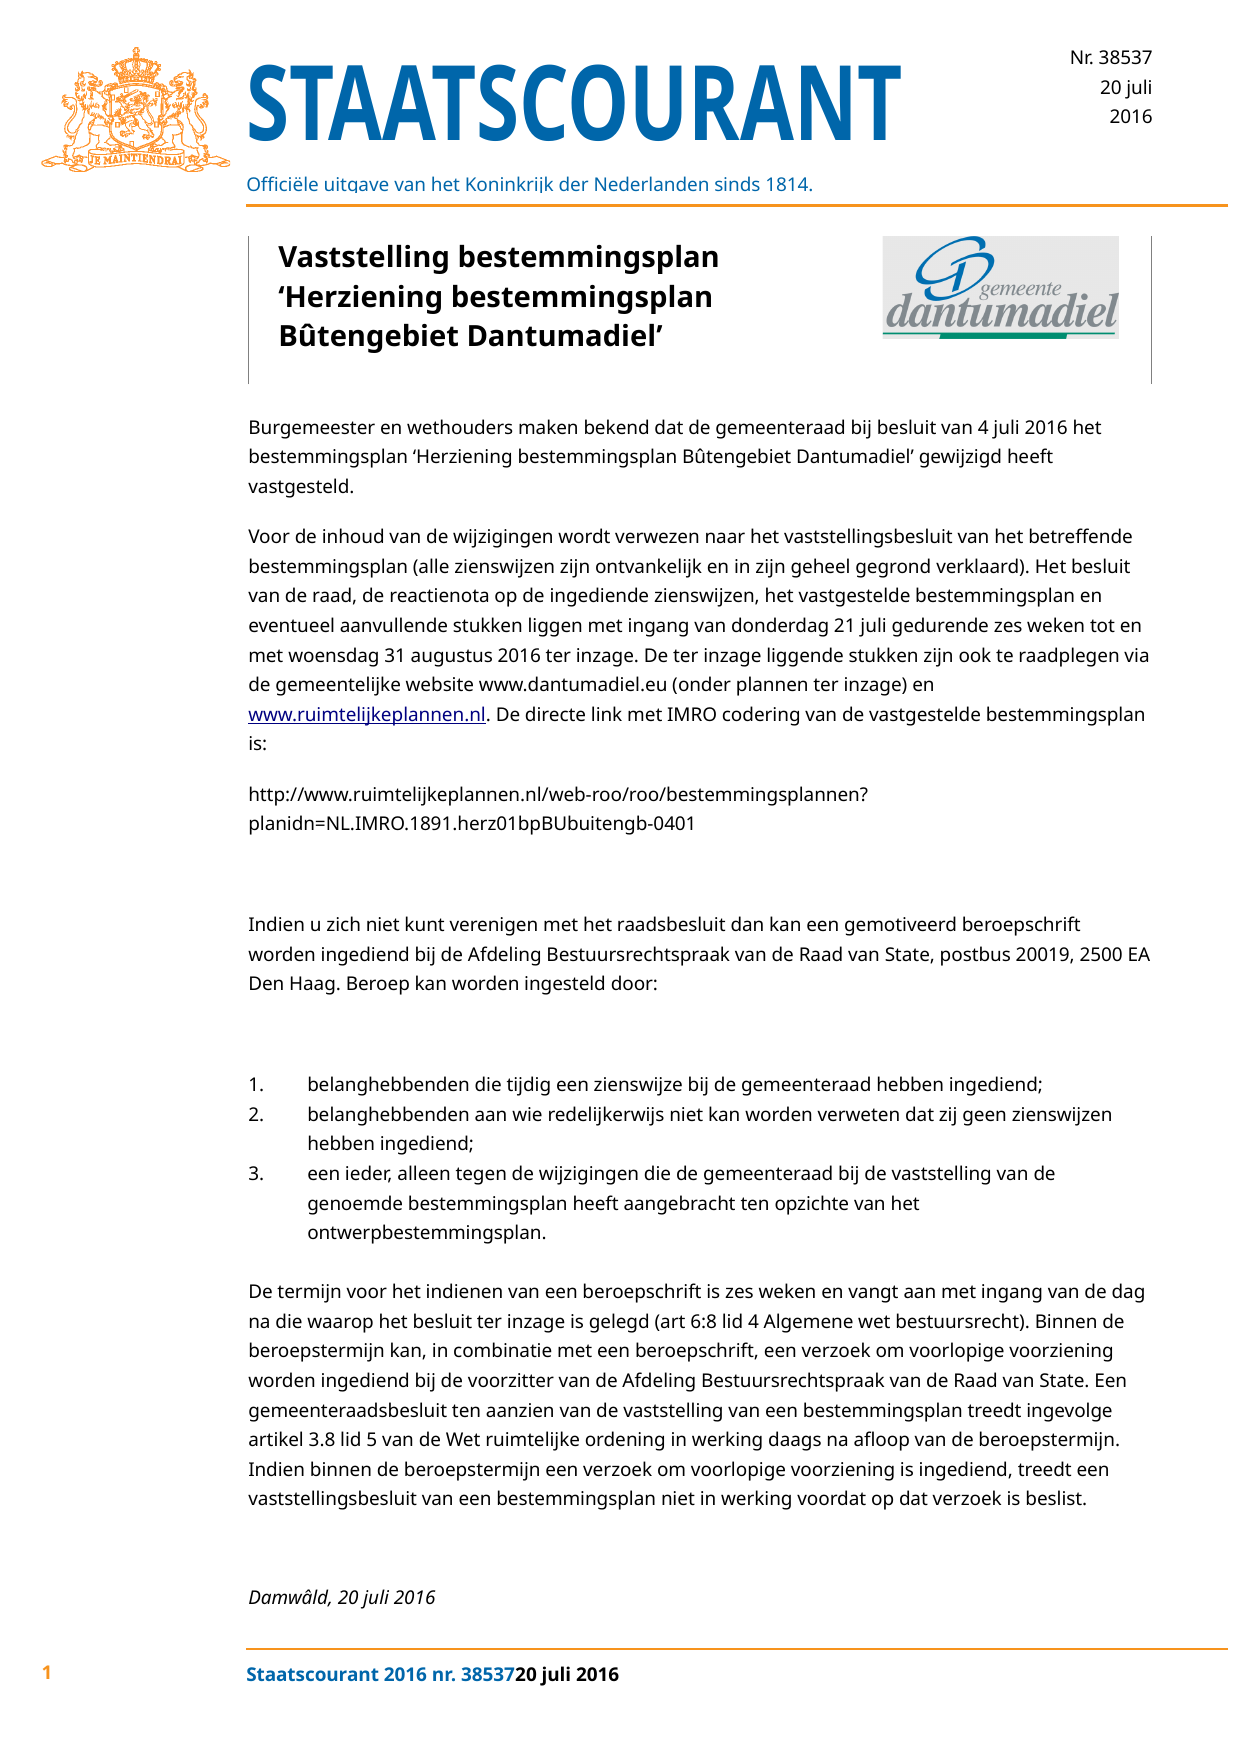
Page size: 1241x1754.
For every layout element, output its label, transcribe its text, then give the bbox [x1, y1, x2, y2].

picture [41, 47, 231, 172]
text http://www.ruimtelijkeplannen.nl/web-roo/roo/bestemmingsplannen?planidn=NL.IMRO.1891.herz01bpBUbuitengb-0401 [248, 781, 1152, 836]
table_header [850, 236, 882, 338]
text Damwâld, 20 juli 2016 [248, 1584, 1152, 1609]
table_header [850, 339, 1151, 384]
list een ieder, alleen tegen de wijzigingen die de gemeenteraad bij de vaststelling van de genoemde bestemmingsplan heeft aangebracht ten opzichte van het ontwerpbestemmingsplan. [248, 1160, 1152, 1245]
list belanghebbenden aan wie redelijkerwijs niet kan worden verweten dat zij geen zienswijzen hebben ingediend; [248, 1101, 1152, 1156]
table_header Vaststelling bestemmingsplan ‘Herziening bestemmingsplan Bûtengebiet Dantumadiel’ [249, 236, 850, 384]
text De termijn voor het indienen van een beroepschrift is zes weken en vangt aan met ingang van de dag na die waarop het besluit ter inzage is gelegd (art 6:8 lid 4 Algemene wet bestuursrecht). Binnen de beroepstermijn kan, in combinatie met een beroepschrift, een verzoek om voorlopige voorziening worden ingediend bij de voorzitter van de Afdeling Bestuursrechtspraak van de Raad van State. Een gemeenteraadsbesluit ten aanzien van de vaststelling van een bestemmingsplan treedt ingevolge artikel 3.8 lid 5 van de Wet ruimtelijke ordening in werking daags na afloop van de beroepstermijn. Indien binnen de beroepstermijn een verzoek om voorlopige voorziening is ingediend, treedt een vaststellingsbesluit van een bestemmingsplan niet in werking voordat op dat verzoek is beslist. [248, 1278, 1152, 1511]
list belanghebbenden die tijdig een zienswijze bij de gemeenteraad hebben ingediend; [248, 1071, 1152, 1097]
text Burgemeester en wethouders maken bekend dat de gemeenteraad bij besluit van 4 juli 2016 het bestemmingsplan ‘Herziening bestemmingsplan Bûtengebiet Dantumadiel’ gewijzigd heeft vastgesteld. [248, 414, 1152, 499]
text Indien u zich niet kunt verenigen met het raadsbesluit dan kan een gemotiveerd beroepschrift worden ingediend bij de Afdeling Bestuursrechtspraak van de Raad van State, postbus 20019, 2500 EA Den Haag. Beroep kan worden ingesteld door: [248, 911, 1152, 996]
text Voor de inhoud van de wijzigingen wordt verwezen naar het vaststellingsbesluit van het betreffende bestemmingsplan (alle zienswijzen zijn ontvankelijk en in zijn geheel gegrond verklaard). Het besluit van de raad, de reactienota op de ingediende zienswijzen, het vastgestelde bestemmingsplan en eventueel aanvullende stukken liggen met ingang van donderdag 21 juli gedurende zes weken tot en met woensdag 31 augustus 2016 ter inzage. De ter inzage liggende stukken zijn ook te raadplegen via de gemeentelijke website www.dantumadiel.eu (onder plannen ter inzage) en www.ruimtelijkeplannen.nl. De directe link met IMRO codering van de vastgestelde bestemmingsplan is: [248, 523, 1152, 756]
picture [882, 236, 1119, 339]
table_header [1119, 236, 1151, 338]
